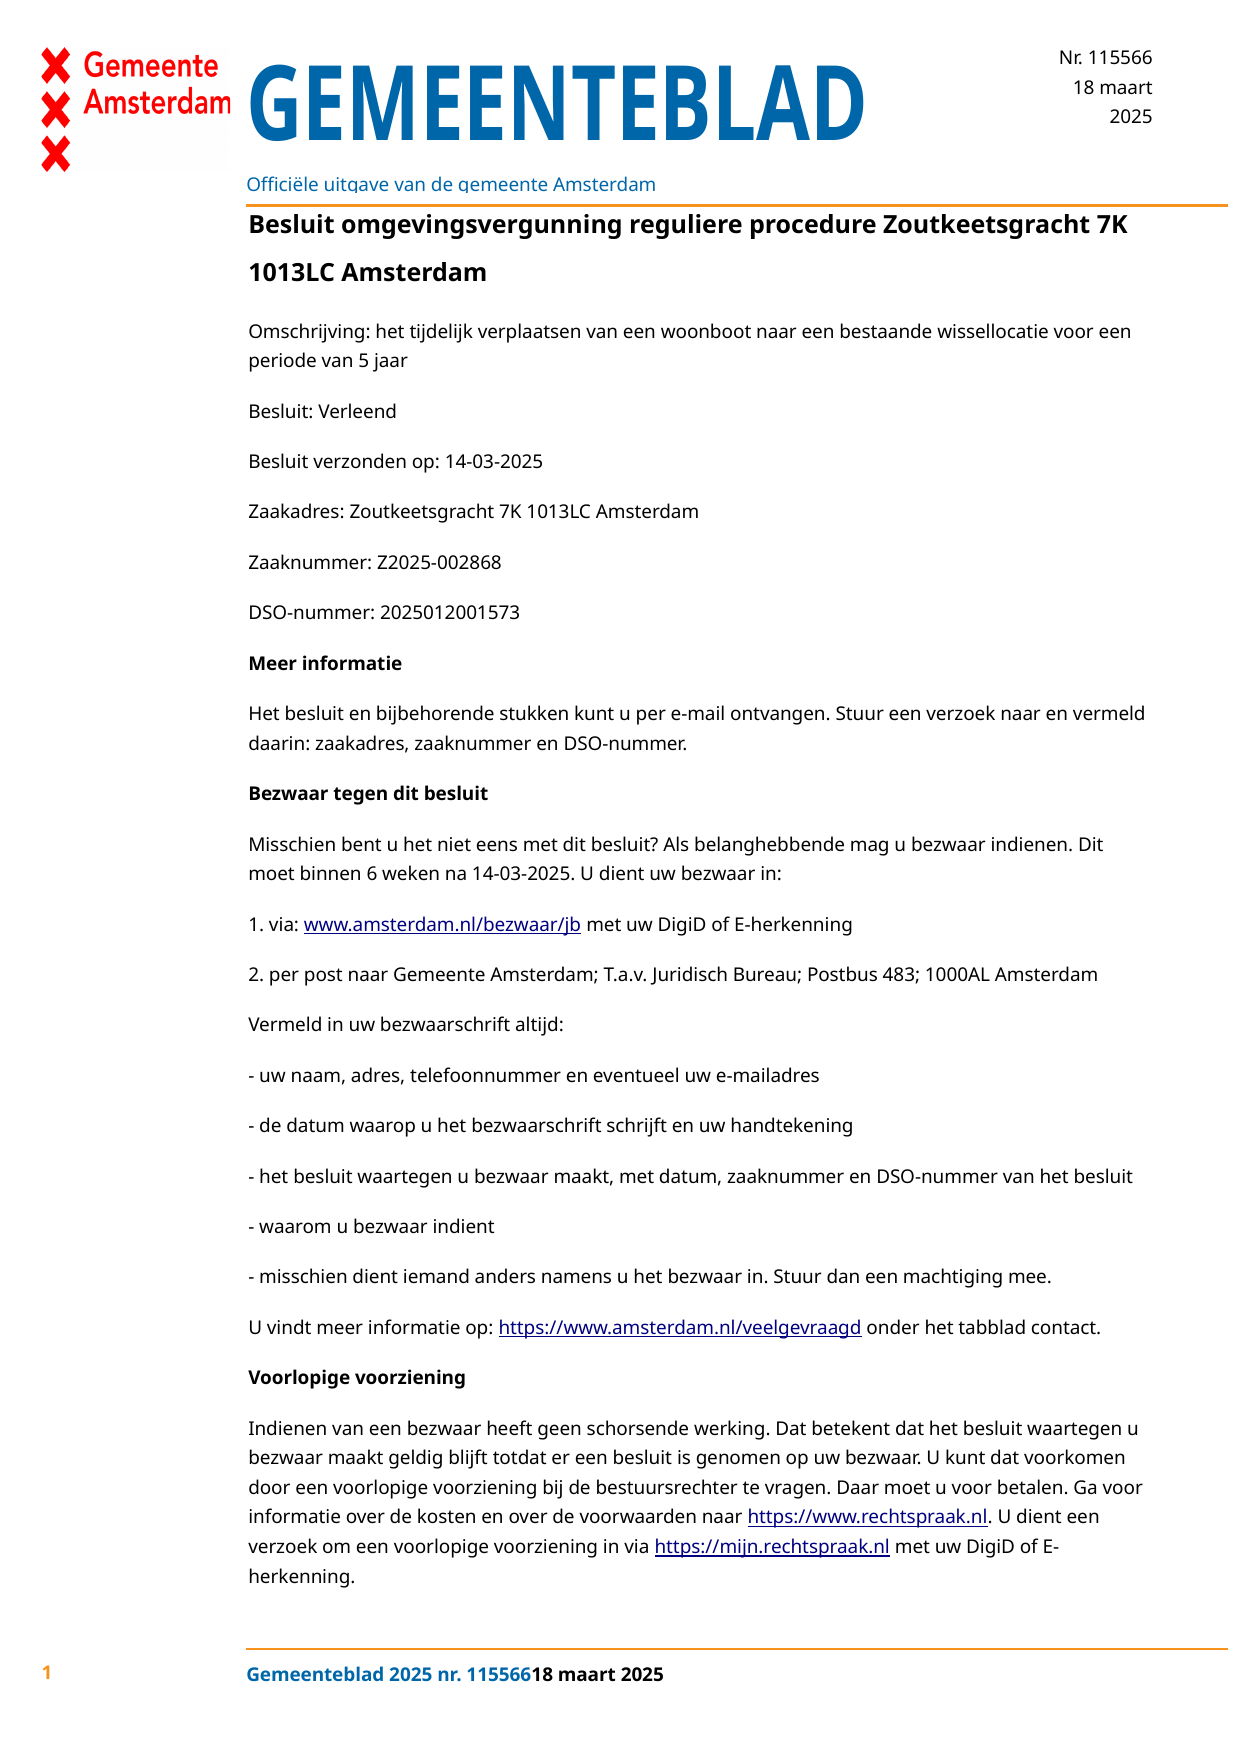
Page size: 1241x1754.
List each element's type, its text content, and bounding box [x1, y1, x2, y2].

text - misschien dient iemand anders namens u het bezwaar in. Stuur dan een machtiging mee. [248, 1264, 1152, 1289]
text Misschien bent u het niet eens met dit besluit? Als belanghebbende mag u bezwaar indienen. Dit moet binnen 6 weken na 14-03-2025. U dient uw bezwaar in: [248, 831, 1152, 886]
text 1. via: www.amsterdam.nl/bezwaar/jb met uw DigiD of E-herkenning [248, 911, 1152, 937]
text Indienen van een bezwaar heeft geen schorsende werking. Dat betekent dat het besluit waartegen u bezwaar maakt geldig blijft totdat er een besluit is genomen op uw bezwaar. U kunt dat voorkomen door een voorlopige voorziening bij de bestuursrechter te vragen. Daar moet u voor betalen. Ga voor informatie over de kosten en over de voorwaarden naar https://www.rechtspraak.nl. U dient een verzoek om een voorlopige voorziening in via https://mijn.rechtspraak.nl met uw DigiD of E-herkenning. [248, 1415, 1152, 1589]
text Voorlopige voorziening [248, 1364, 1152, 1390]
text Besluit omgevingsvergunning reguliere procedure Zoutkeetsgracht 7K 1013LC Amsterdam [248, 207, 1152, 288]
text Zaaknummer: Z2025-002868 [248, 549, 1152, 575]
text U vindt meer informatie op: https://www.amsterdam.nl/veelgevraagd onder het tabblad contact. [248, 1314, 1152, 1340]
picture [41, 47, 231, 172]
text Het besluit en bijbehorende stukken kunt u per e-mail ontvangen. Stuur een verzoek naar en vermeld daarin: zaakadres, zaaknummer en DSO-nummer. [248, 700, 1152, 756]
text Meer informatie [248, 650, 1152, 676]
text 2. per post naar Gemeente Amsterdam; T.a.v. Juridisch Bureau; Postbus 483; 1000AL Amsterdam [248, 961, 1152, 987]
text Bezwaar tegen dit besluit [248, 780, 1152, 806]
text Vermeld in uw bezwaarschrift altijd: [248, 1012, 1152, 1037]
text - het besluit waartegen u bezwaar maakt, met datum, zaaknummer en DSO-nummer van het besluit [248, 1163, 1152, 1189]
text Zaakadres: Zoutkeetsgracht 7K 1013LC Amsterdam [248, 499, 1152, 524]
text Besluit: Verleend [248, 398, 1152, 424]
text - de datum waarop u het bezwaarschrift schrijft en uw handtekening [248, 1112, 1152, 1138]
text - uw naam, adres, telefoonnummer en eventueel uw e-mailadres [248, 1062, 1152, 1088]
text DSO-nummer: 2025012001573 [248, 599, 1152, 625]
text Besluit verzonden op: 14-03-2025 [248, 448, 1152, 474]
text - waarom u bezwaar indient [248, 1213, 1152, 1239]
text Omschrijving: het tijdelijk verplaatsen van een woonboot naar een bestaande wissellocatie voor een periode van 5 jaar [248, 318, 1152, 373]
